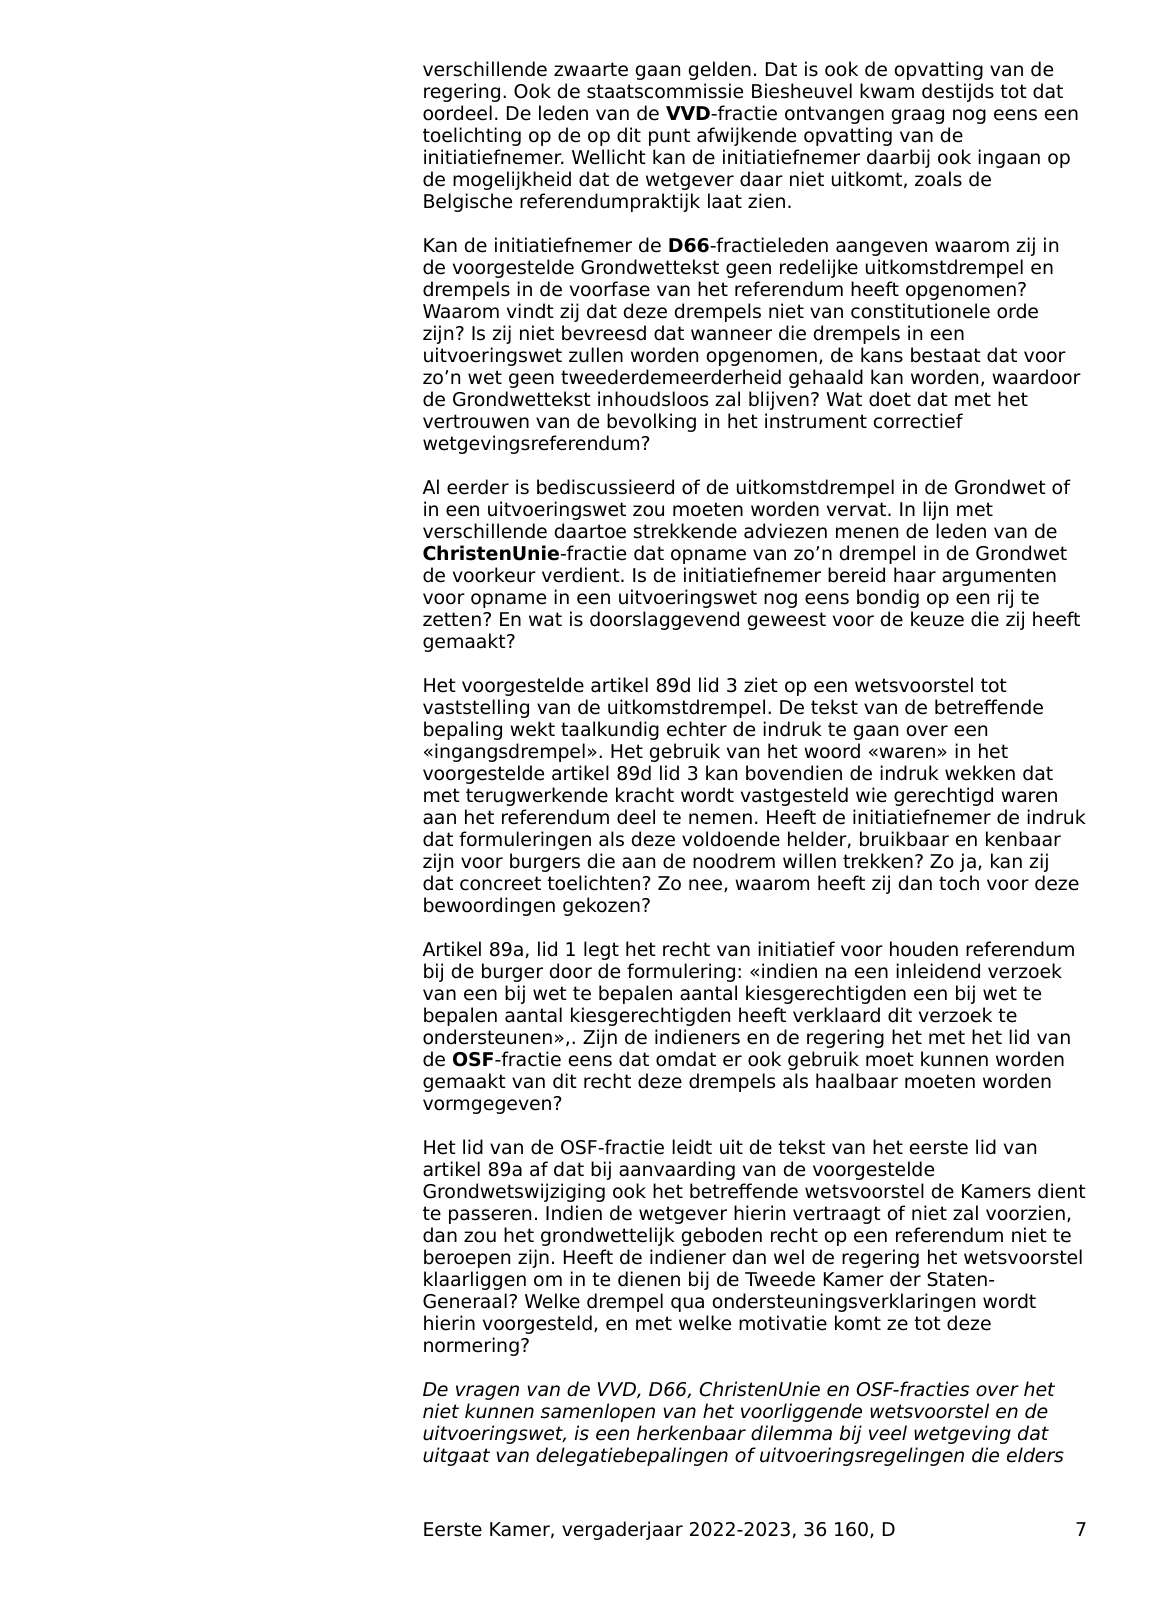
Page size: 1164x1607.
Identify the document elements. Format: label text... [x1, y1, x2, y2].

text De vragen van de VVD, D66, ChristenUnie en OSF-fracties over het niet kunnen samenlopen van het voorliggende wetsvoorstel en de uitvoeringswet, is een herkenbaar dilemma bij veel wetgeving dat uitgaat van delegatiebepalingen of uitvoeringsregelingen die elders [422, 1379, 1087, 1467]
text Artikel 89a, lid 1 legt het recht van initiatief voor houden referendum bij de burger door de formulering: «indien na een inleidend verzoek van een bij wet te bepalen aantal kiesgerechtigden een bij wet te bepalen aantal kiesgerechtigden heeft verklaard dit verzoek te ondersteunen»,. Zijn de indieners en de regering het met het lid van de OSF-fractie eens dat omdat er ook gebruik moet kunnen worden gemaakt van dit recht deze drempels als haalbaar moeten worden vormgegeven? [422, 939, 1087, 1115]
text Het lid van de OSF-fractie leidt uit de tekst van het eerste lid van artikel 89a af dat bij aanvaarding van de voorgestelde Grondwetswijziging ook het betreffende wetsvoorstel de Kamers dient te passeren. Indien de wetgever hierin vertraagt of niet zal voorzien, dan zou het grondwettelijk geboden recht op een referendum niet te beroepen zijn. Heeft de indiener dan wel de regering het wetsvoorstel klaarliggen om in te dienen bij de Tweede Kamer der Staten-Generaal? Welke drempel qua ondersteuningsverklaringen wordt hierin voorgesteld, en met welke motivatie komt ze tot deze normering? [422, 1137, 1087, 1357]
text verschillende zwaarte gaan gelden. Dat is ook de opvatting van de regering. Ook de staatscommissie Biesheuvel kwam destijds tot dat oordeel. De leden van de VVD-fractie ontvangen graag nog eens een toelichting op de op dit punt afwijkende opvatting van de initiatiefnemer. Wellicht kan de initiatiefnemer daarbij ook ingaan op de mogelijkheid dat de wetgever daar niet uitkomt, zoals de Belgische referendumpraktijk laat zien. [422, 59, 1087, 213]
text Het voorgestelde artikel 89d lid 3 ziet op een wetsvoorstel tot vaststelling van de uitkomstdrempel. De tekst van de betreffende bepaling wekt taalkundig echter de indruk te gaan over een «ingangsdrempel». Het gebruik van het woord «waren» in het voorgestelde artikel 89d lid 3 kan bovendien de indruk wekken dat met terugwerkende kracht wordt vastgesteld wie gerechtigd waren aan het referendum deel te nemen. Heeft de initiatiefnemer de indruk dat formuleringen als deze voldoende helder, bruikbaar en kenbaar zijn voor burgers die aan de noodrem willen trekken? Zo ja, kan zij dat concreet toelichten? Zo nee, waarom heeft zij dan toch voor deze bewoordingen gekozen? [422, 675, 1087, 917]
text Kan de initiatiefnemer de D66-fractieleden aangeven waarom zij in de voorgestelde Grondwettekst geen redelijke uitkomstdrempel en drempels in de voorfase van het referendum heeft opgenomen? Waarom vindt zij dat deze drempels niet van constitutionele orde zijn? Is zij niet bevreesd dat wanneer die drempels in een uitvoeringswet zullen worden opgenomen, de kans bestaat dat voor zo’n wet geen tweederdemeerderheid gehaald kan worden, waardoor de Grondwettekst inhoudsloos zal blijven? Wat doet dat met het vertrouwen van de bevolking in het instrument correctief wetgevingsreferendum? [422, 235, 1087, 455]
text Al eerder is bediscussieerd of de uitkomstdrempel in de Grondwet of in een uitvoeringswet zou moeten worden vervat. In lijn met verschillende daartoe strekkende adviezen menen de leden van de ChristenUnie-fractie dat opname van zo’n drempel in de Grondwet de voorkeur verdient. Is de initiatiefnemer bereid haar argumenten voor opname in een uitvoeringswet nog eens bondig op een rij te zetten? En wat is doorslaggevend geweest voor de keuze die zij heeft gemaakt? [422, 477, 1087, 653]
